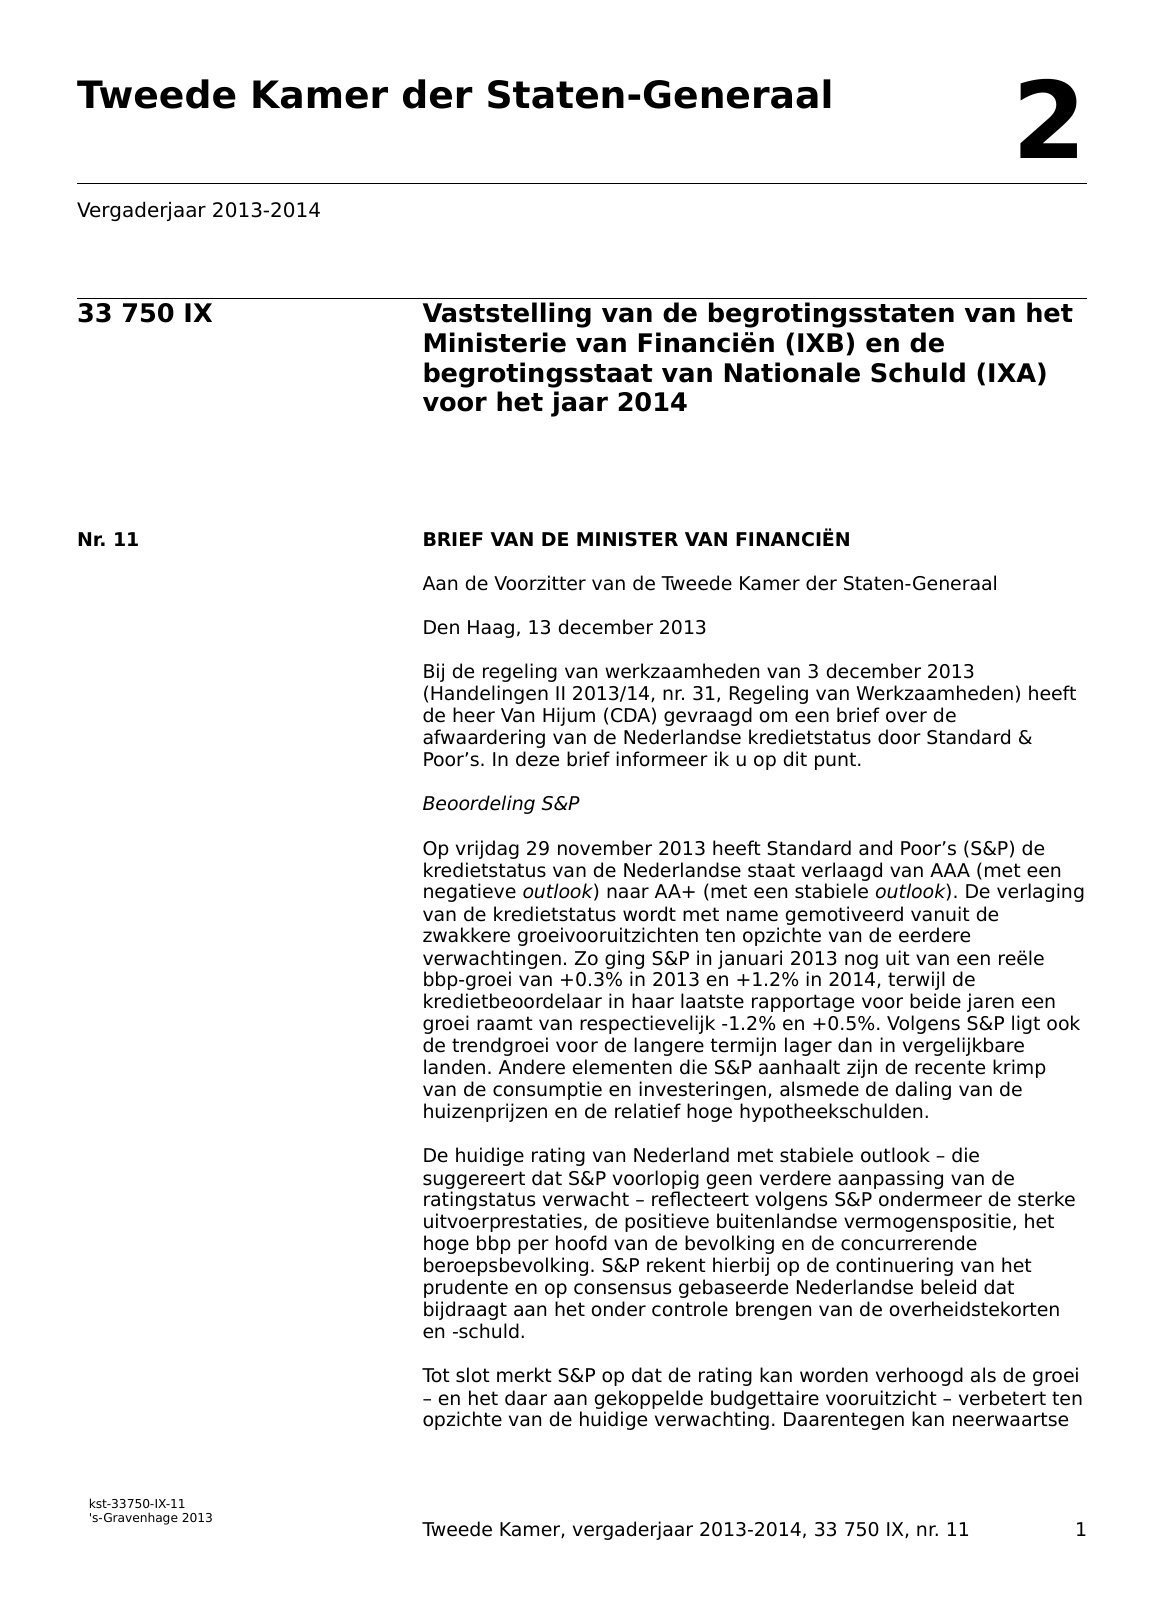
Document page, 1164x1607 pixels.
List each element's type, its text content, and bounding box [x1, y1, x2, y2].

subtitle Nr. 11 BRIEF VAN DE MINISTER VAN FINANCIËN [77, 529, 1087, 551]
subtitle Beoordeling S&P [422, 793, 1087, 815]
subtitle 33 750 IX Vaststelling van de begrotingsstaten van het Ministerie van Financiën (IXB) en de begrotingsstaat van Nationale Schuld (IXA) voor het jaar 2014 [77, 299, 1087, 418]
text Tot slot merkt S&P op dat de rating kan worden verhoogd als de groei – en het daar aan gekoppelde budgettaire vooruitzicht – verbetert ten opzichte van de huidige verwachting. Daarentegen kan neerwaartse [422, 1365, 1087, 1431]
text De huidige rating van Nederland met stabiele outlook – die suggereert dat S&P voorlopig geen verdere aanpassing van de ratingstatus verwacht – reflecteert volgens S&P ondermeer de sterke uitvoerprestaties, de positieve buitenlandse vermogenspositie, het hoge bbp per hoofd van de bevolking en de concurrerende beroepsbevolking. S&P rekent hierbij op de continuering van het prudente en op consensus gebaseerde Nederlandse beleid dat bijdraagt aan het onder controle brengen van de overheidstekorten en -schuld. [422, 1145, 1087, 1343]
table_header Tweede Kamer der Staten-Generaal [77, 59, 886, 183]
text Den Haag, 13 december 2013 [422, 617, 1087, 639]
text Op vrijdag 29 november 2013 heeft Standard and Poor’s (S&P) de kredietstatus van de Nederlandse staat verlaagd van AAA (met een negatieve outlook) naar AA+ (met een stabiele outlook). De verlaging van de kredietstatus wordt met name gemotiveerd vanuit de zwakkere groeivooruitzichten ten opzichte van de eerdere verwachtingen. Zo ging S&P in januari 2013 nog uit van een reële bbp-groei van +0.3% in 2013 en +1.2% in 2014, terwijl de kredietbeoordelaar in haar laatste rapportage voor beide jaren een groei raamt van respectievelijk -1.2% en +0.5%. Volgens S&P ligt ook de trendgroei voor de langere termijn lager dan in vergelijkbare landen. Andere elementen die S&P aanhaalt zijn de recente krimp van de consumptie en investeringen, alsmede de daling van de huizenprijzen en de relatief hoge hypotheekschulden. [422, 837, 1087, 1123]
text Bij de regeling van werkzaamheden van 3 december 2013 (Handelingen II 2013/14, nr. 31, Regeling van Werkzaamheden) heeft de heer Van Hijum (CDA) gevraagd om een brief over de afwaardering van de Nederlandse kredietstatus door Standard & Poor’s. In deze brief informeer ik u op dit punt. [422, 661, 1087, 771]
text kst-33750-IX-11 [88, 1497, 323, 1511]
table_header 2 [886, 59, 1087, 183]
text Aan de Voorzitter van de Tweede Kamer der Staten-Generaal [422, 573, 1087, 595]
text 's-Gravenhage 2013 [88, 1511, 323, 1525]
table_cell Vergaderjaar 2013-2014 [77, 184, 1087, 298]
